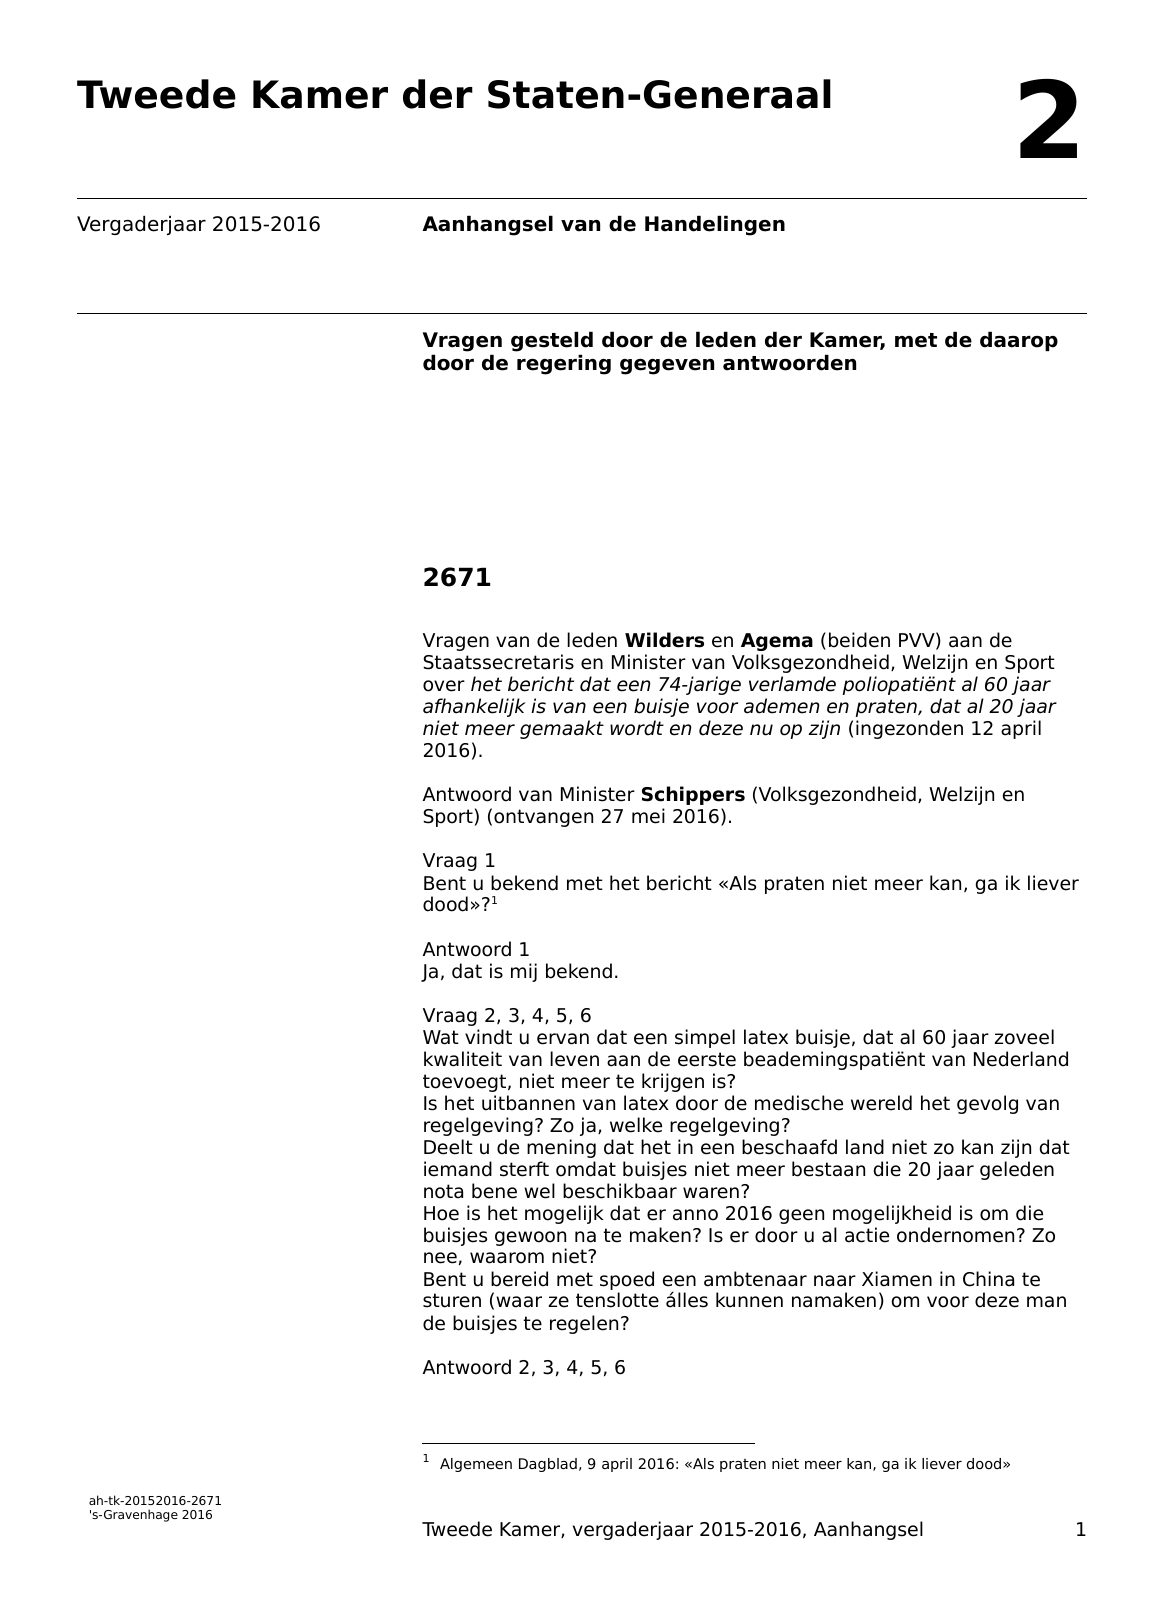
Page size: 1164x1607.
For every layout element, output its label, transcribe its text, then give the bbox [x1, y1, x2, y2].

text Vragen van de leden Wilders en Agema (beiden PVV) aan de Staatssecretaris en Minister van Volksgezondheid, Welzijn en Sport over het bericht dat een 74-jarige verlamde poliopatiënt al 60 jaar afhankelijk is van een buisje voor ademen en praten, dat al 20 jaar niet meer gemaakt wordt en deze nu op zijn (ingezonden 12 april 2016). [422, 630, 1087, 762]
text ah-tk-20152016-2671 [88, 1494, 323, 1508]
text Ja, dat is mij bekend. [422, 961, 1087, 982]
text Bent u bekend met het bericht «Als praten niet meer kan, ga ik liever dood»? [422, 872, 1087, 916]
table_cell Vragen gesteld door de leden der Kamer, met de daarop door de regering gegeven antwoorden [422, 314, 1087, 375]
table_header 2 [886, 59, 1087, 198]
text 's-Gravenhage 2016 [88, 1508, 323, 1522]
table_header Tweede Kamer der Staten-Generaal [77, 59, 886, 198]
text Vraag 2, 3, 4, 5, 6 [422, 1005, 1087, 1027]
text Hoe is het mogelijk dat er anno 2016 geen mogelijkheid is om die buisjes gewoon na te maken? Is er door u al actie ondernomen? Zo nee, waarom niet? [422, 1202, 1087, 1268]
text Antwoord 2, 3, 4, 5, 6 [422, 1357, 1087, 1378]
text Bent u bereid met spoed een ambtenaar naar Xiamen in China te sturen (waar ze tenslotte álles kunnen namaken) om voor deze man de buisjes te regelen? [422, 1268, 1087, 1334]
text 2671 [422, 563, 1087, 592]
text Is het uitbannen van latex door de medische wereld het gevolg van regelgeving? Zo ja, welke regelgeving? [422, 1093, 1087, 1137]
text Vraag 1 [422, 850, 1087, 872]
text Antwoord van Minister Schippers (Volksgezondheid, Welzijn en Sport) (ontvangen 27 mei 2016). [422, 784, 1087, 828]
table_cell Aanhangsel van de Handelingen [422, 199, 1087, 313]
table_cell [77, 314, 422, 375]
text Wat vindt u ervan dat een simpel latex buisje, dat al 60 jaar zoveel kwaliteit van leven aan de eerste beademingspatiënt van Nederland toevoegt, niet meer te krijgen is? [422, 1027, 1087, 1093]
table_cell Vergaderjaar 2015-2016 [77, 199, 422, 313]
text Deelt u de mening dat het in een beschaafd land niet zo kan zijn dat iemand sterft omdat buisjes niet meer bestaan die 20 jaar geleden nota bene wel beschikbaar waren? [422, 1137, 1087, 1202]
text Algemeen Dagblad, 9 april 2016: «Als praten niet meer kan, ga ik liever dood» [422, 1452, 1087, 1474]
text Antwoord 1 [422, 938, 1087, 961]
